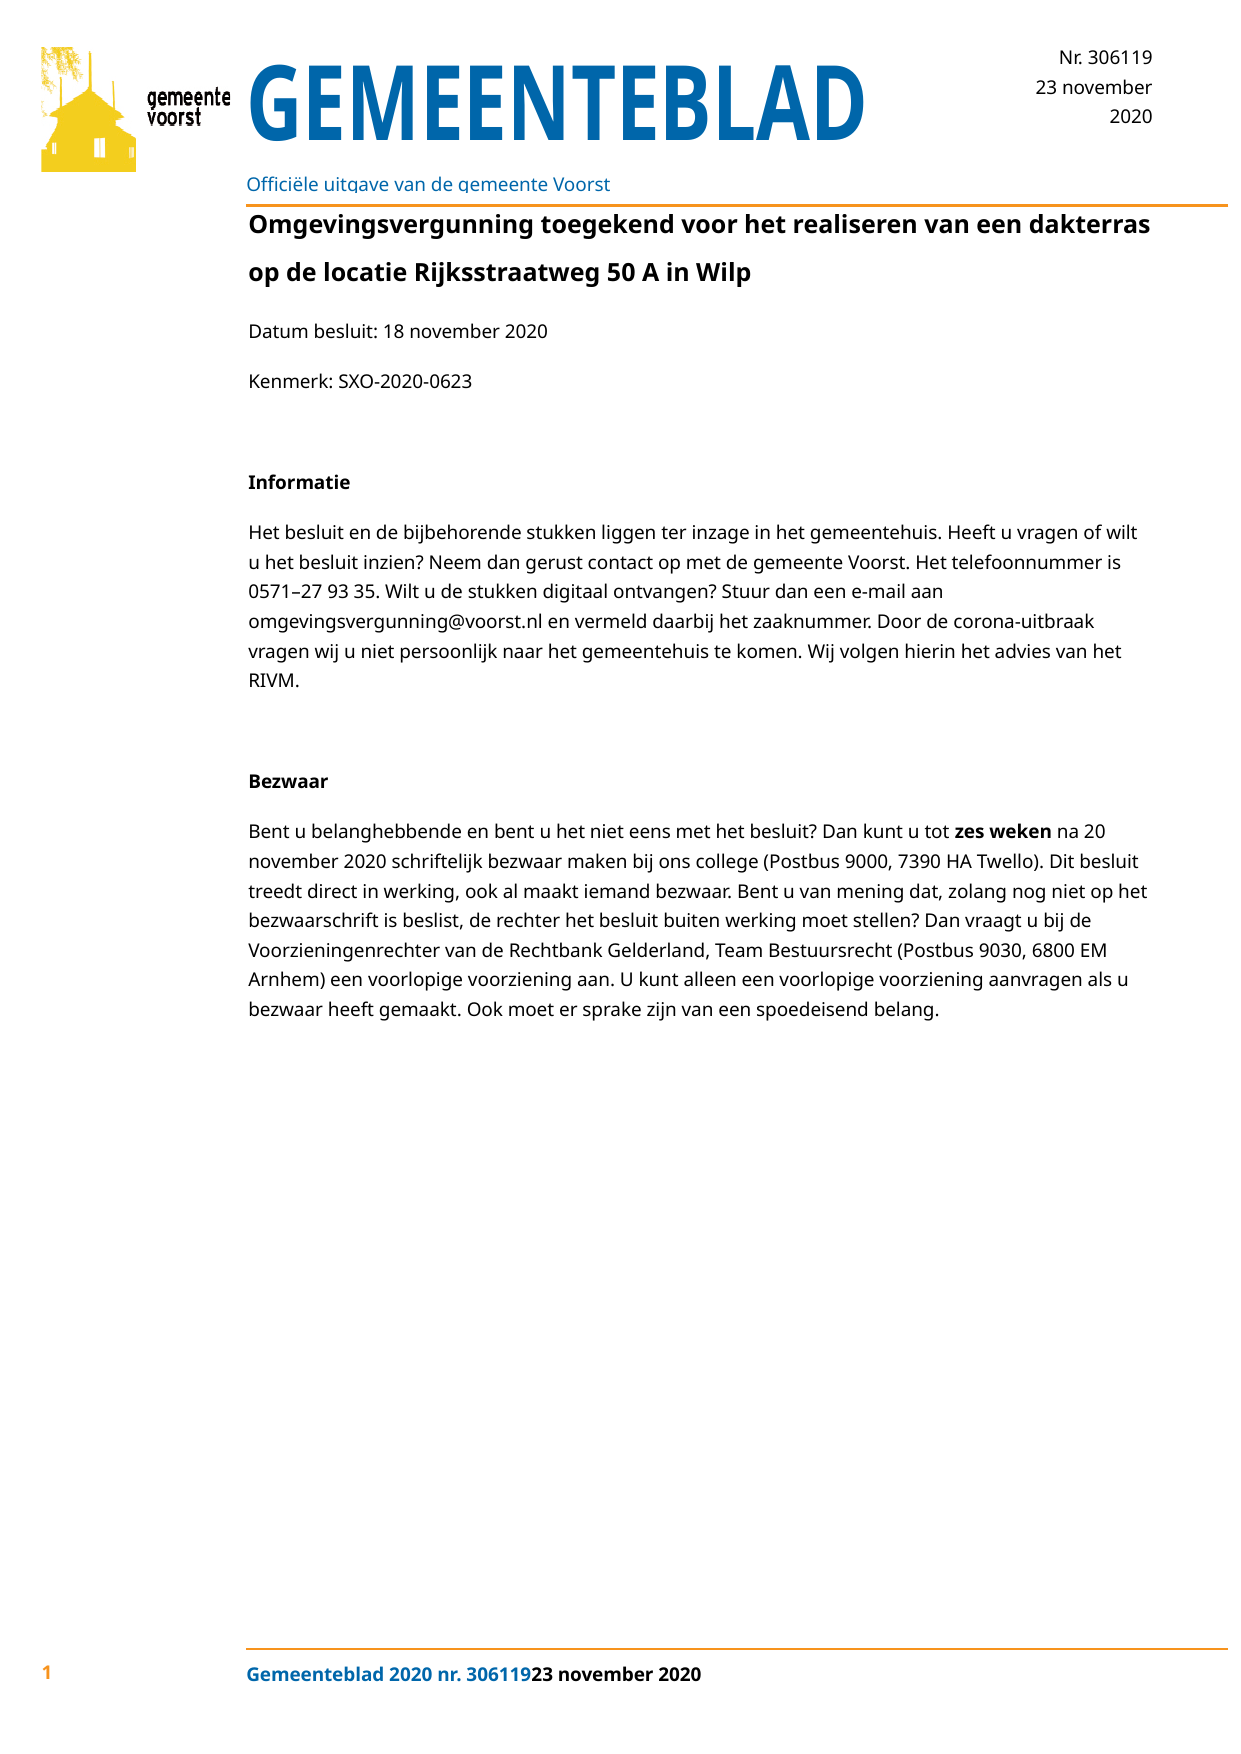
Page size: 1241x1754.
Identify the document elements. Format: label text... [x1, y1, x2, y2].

text Het besluit en de bijbehorende stukken liggen ter inzage in het gemeentehuis. Heeft u vragen of wilt u het besluit inzien? Neem dan gerust contact op met de gemeente Voorst. Het telefoonnummer is 0571–27 93 35. Wilt u de stukken digitaal ontvangen? Stuur dan een e-mail aan omgevingsvergunning@voorst.nl en vermeld daarbij het zaaknummer. Door de corona-uitbraak vragen wij u niet persoonlijk naar het gemeentehuis te komen. Wij volgen hierin het advies van het RIVM. [248, 519, 1152, 693]
text Omgevingsvergunning toegekend voor het realiseren van een dakterras op de locatie Rijksstraatweg 50 A in Wilp [248, 207, 1152, 288]
text Datum besluit: 18 november 2020 [248, 318, 1152, 344]
text Bent u belanghebbende en bent u het niet eens met het besluit? Dan kunt u tot zes weken na 20 november 2020 schriftelijk bezwaar maken bij ons college (Postbus 9000, 7390 HA Twello). Dit besluit treedt direct in werking, ook al maakt iemand bezwaar. Bent u van mening dat, zolang nog niet op het bezwaarschrift is beslist, de rechter het besluit buiten werking moet stellen? Dan vraagt u bij de Voorzieningenrechter van de Rechtbank Gelderland, Team Bestuursrecht (Postbus 9030, 6800 EM Arnhem) een voorlopige voorziening aan. U kunt alleen een voorlopige voorziening aanvragen als u bezwaar heeft gemaakt. Ook moet er sprake zijn van een spoedeisend belang. [248, 819, 1152, 1022]
text Kenmerk: SXO-2020-0623 [248, 368, 1152, 394]
text Informatie [248, 469, 1152, 495]
text Bezwaar [248, 768, 1152, 794]
picture [41, 47, 231, 172]
